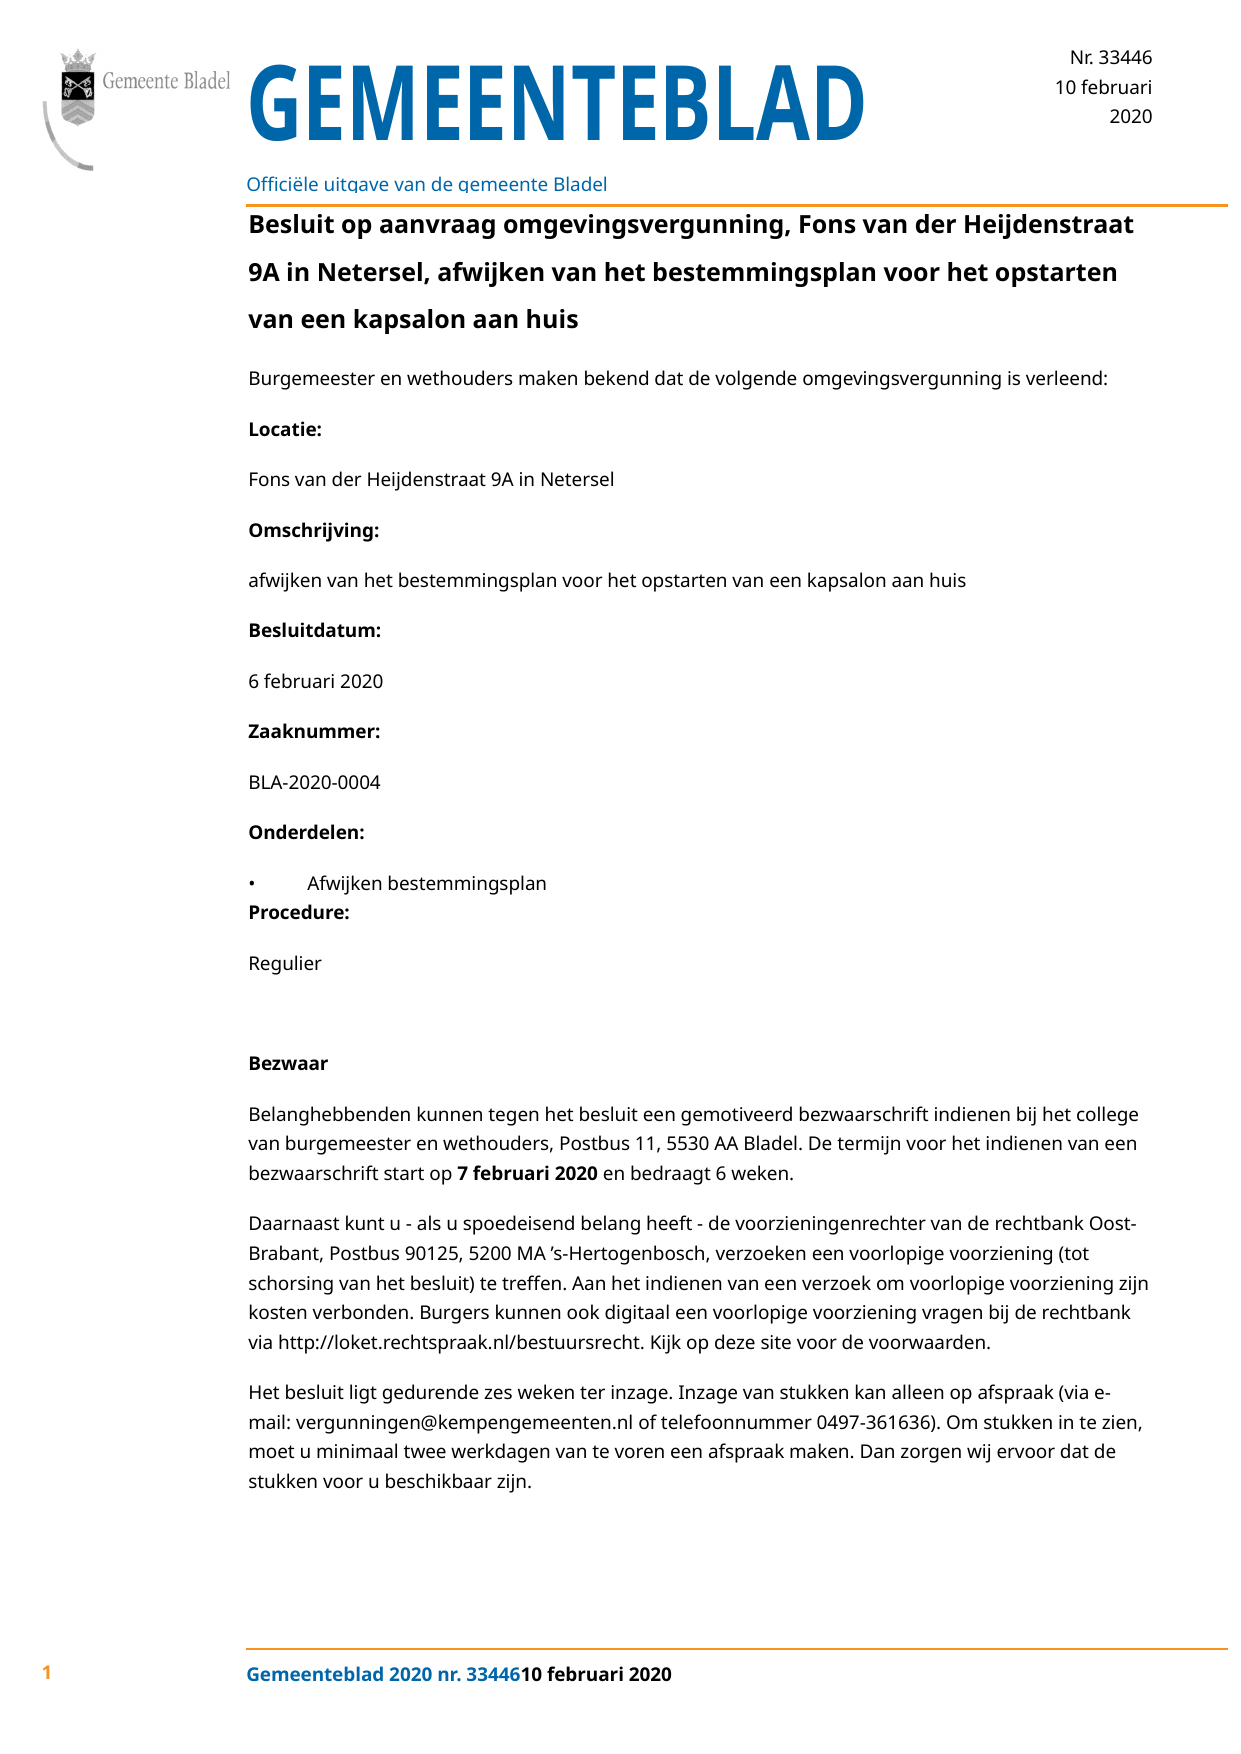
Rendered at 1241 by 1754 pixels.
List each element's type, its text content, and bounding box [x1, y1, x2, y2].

text Burgemeester en wethouders maken bekend dat de volgende omgevingsvergunning is verleend: [248, 366, 1152, 391]
list Afwijken bestemmingsplan [248, 870, 1152, 895]
text afwijken van het bestemmingsplan voor het opstarten van een kapsalon aan huis [248, 567, 1152, 593]
text Locatie: [248, 416, 1152, 442]
text Daarnaast kunt u - als u spoedeisend belang heeft - de voorzieningenrechter van de rechtbank Oost-Brabant, Postbus 90125, 5200 MA ’s-Hertogenbosch, verzoeken een voorlopige voorziening (tot schorsing van het besluit) te treffen. Aan het indienen van een verzoek om voorlopige voorziening zijn kosten verbonden. Burgers kunnen ook digitaal een voorlopige voorziening vragen bij de rechtbank via http://loket.rechtspraak.nl/bestuursrecht. Kijk op deze site voor de voorwaarden. [248, 1211, 1152, 1354]
text Onderdelen: [248, 819, 1152, 845]
text Het besluit ligt gedurende zes weken ter inzage. Inzage van stukken kan alleen op afspraak (via e-mail: vergunningen@kempengemeenten.nl of telefoonnummer 0497-361636). Om stukken in te zien, moet u minimaal twee werkdagen van te voren een afspraak maken. Dan zorgen wij ervoor dat de stukken voor u beschikbaar zijn. [248, 1379, 1152, 1494]
picture [41, 47, 231, 172]
text Belanghebbenden kunnen tegen het besluit een gemotiveerd bezwaarschrift indienen bij het college van burgemeester en wethouders, Postbus 11, 5530 AA Bladel. De termijn voor het indienen van een bezwaarschrift start op 7 februari 2020 en bedraagt 6 weken. [248, 1101, 1152, 1186]
text Besluitdatum: [248, 618, 1152, 643]
text Besluit op aanvraag omgevingsvergunning, Fons van der Heijdenstraat 9A in Netersel, afwijken van het bestemmingsplan voor het opstarten van een kapsalon aan huis [248, 207, 1152, 336]
text BLA-2020-0004 [248, 769, 1152, 794]
text Procedure: [248, 899, 1152, 925]
text Bezwaar [248, 1051, 1152, 1076]
text Zaaknummer: [248, 718, 1152, 744]
text Regulier [248, 950, 1152, 975]
text Fons van der Heijdenstraat 9A in Netersel [248, 466, 1152, 492]
text Omschrijving: [248, 517, 1152, 542]
text 6 februari 2020 [248, 668, 1152, 694]
